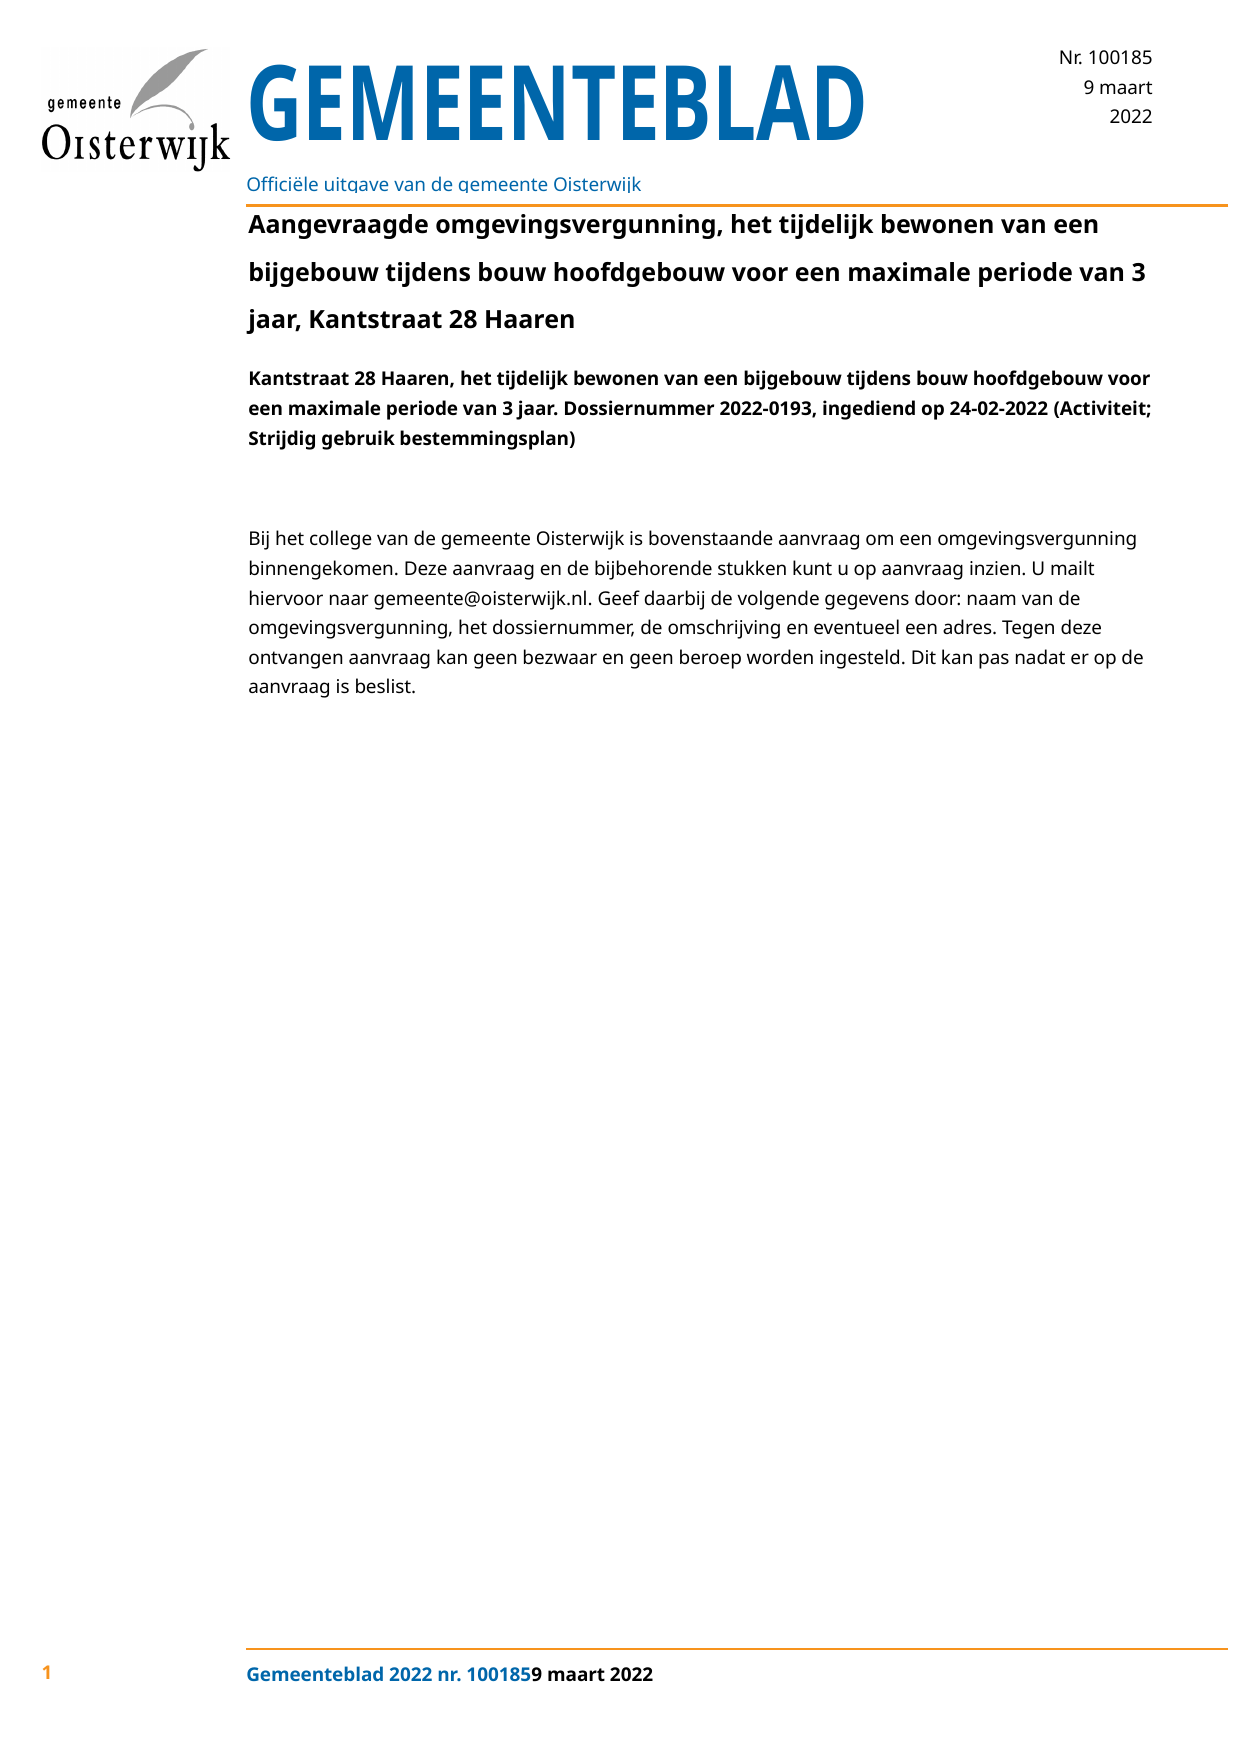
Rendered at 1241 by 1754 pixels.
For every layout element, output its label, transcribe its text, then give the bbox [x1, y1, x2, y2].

text Kantstraat 28 Haaren, het tijdelijk bewonen van een bijgebouw tijdens bouw hoofdgebouw voor een maximale periode van 3 jaar. Dossiernummer 2022-0193, ingediend op 24-02-2022 (Activiteit; Strijdig gebruik bestemmingsplan) [248, 366, 1152, 450]
text Aangevraagde omgevingsvergunning, het tijdelijk bewonen van een bijgebouw tijdens bouw hoofdgebouw voor een maximale periode van 3 jaar, Kantstraat 28 Haaren [248, 207, 1152, 336]
picture [41, 47, 231, 172]
text Bij het college van de gemeente Oisterwijk is bovenstaande aanvraag om een omgevingsvergunning binnengekomen. Deze aanvraag en de bijbehorende stukken kunt u op aanvraag inzien. U mailt hiervoor naar gemeente@oisterwijk.nl. Geef daarbij de volgende gegevens door: naam van de omgevingsvergunning, het dossiernummer, de omschrijving en eventueel een adres. Tegen deze ontvangen aanvraag kan geen bezwaar en geen beroep worden ingesteld. Dit kan pas nadat er op de aanvraag is beslist. [248, 526, 1152, 699]
